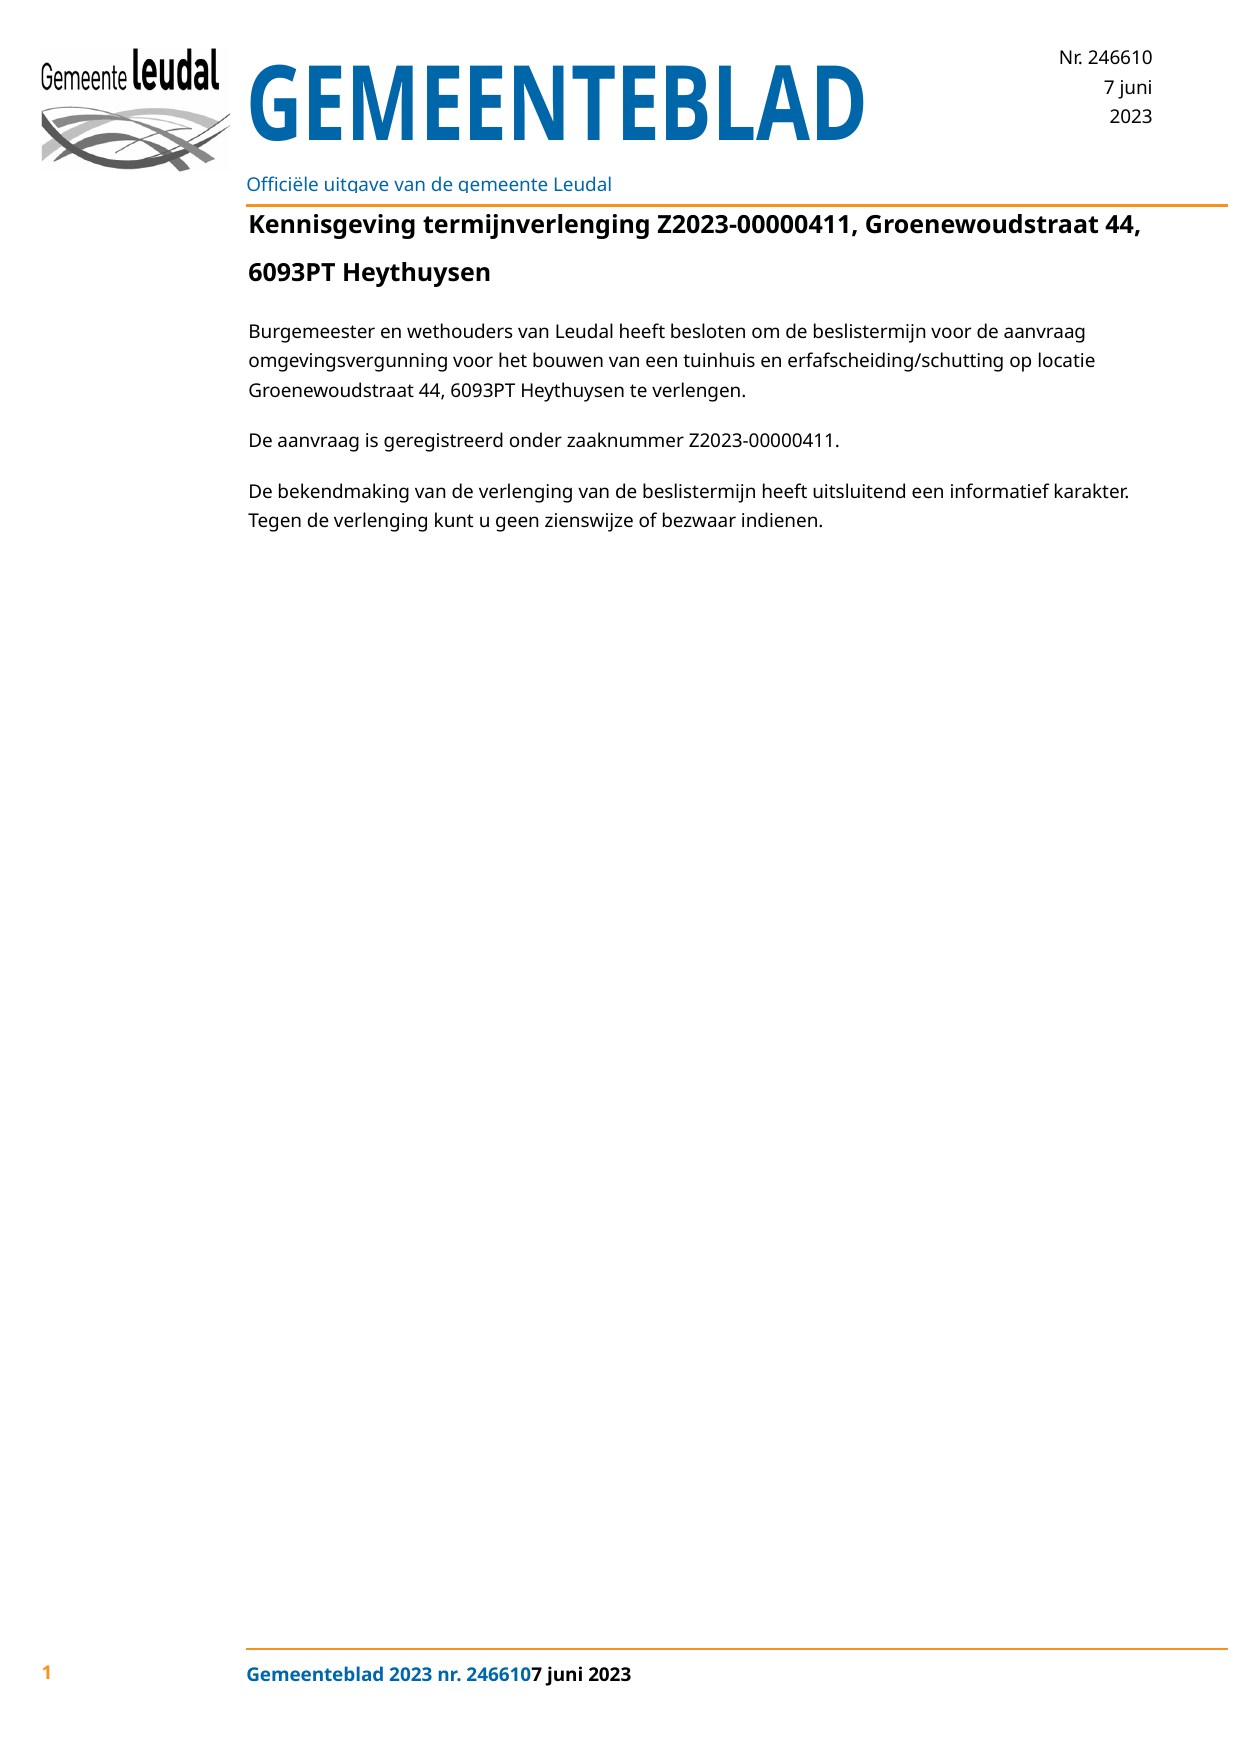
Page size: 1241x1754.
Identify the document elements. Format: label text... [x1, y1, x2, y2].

text De bekendmaking van de verlenging van de beslistermijn heeft uitsluitend een informatief karakter. Tegen de verlenging kunt u geen zienswijze of bezwaar indienen. [248, 478, 1152, 533]
text Kennisgeving termijnverlenging Z2023-00000411, Groenewoudstraat 44, 6093PT Heythuysen [248, 207, 1152, 288]
picture [41, 47, 231, 172]
text Burgemeester en wethouders van Leudal heeft besloten om de beslistermijn voor de aanvraag omgevingsvergunning voor het bouwen van een tuinhuis en erfafscheiding/schutting op locatie Groenewoudstraat 44, 6093PT Heythuysen te verlengen. [248, 318, 1152, 403]
text De aanvraag is geregistreerd onder zaaknummer Z2023-00000411. [248, 427, 1152, 453]
